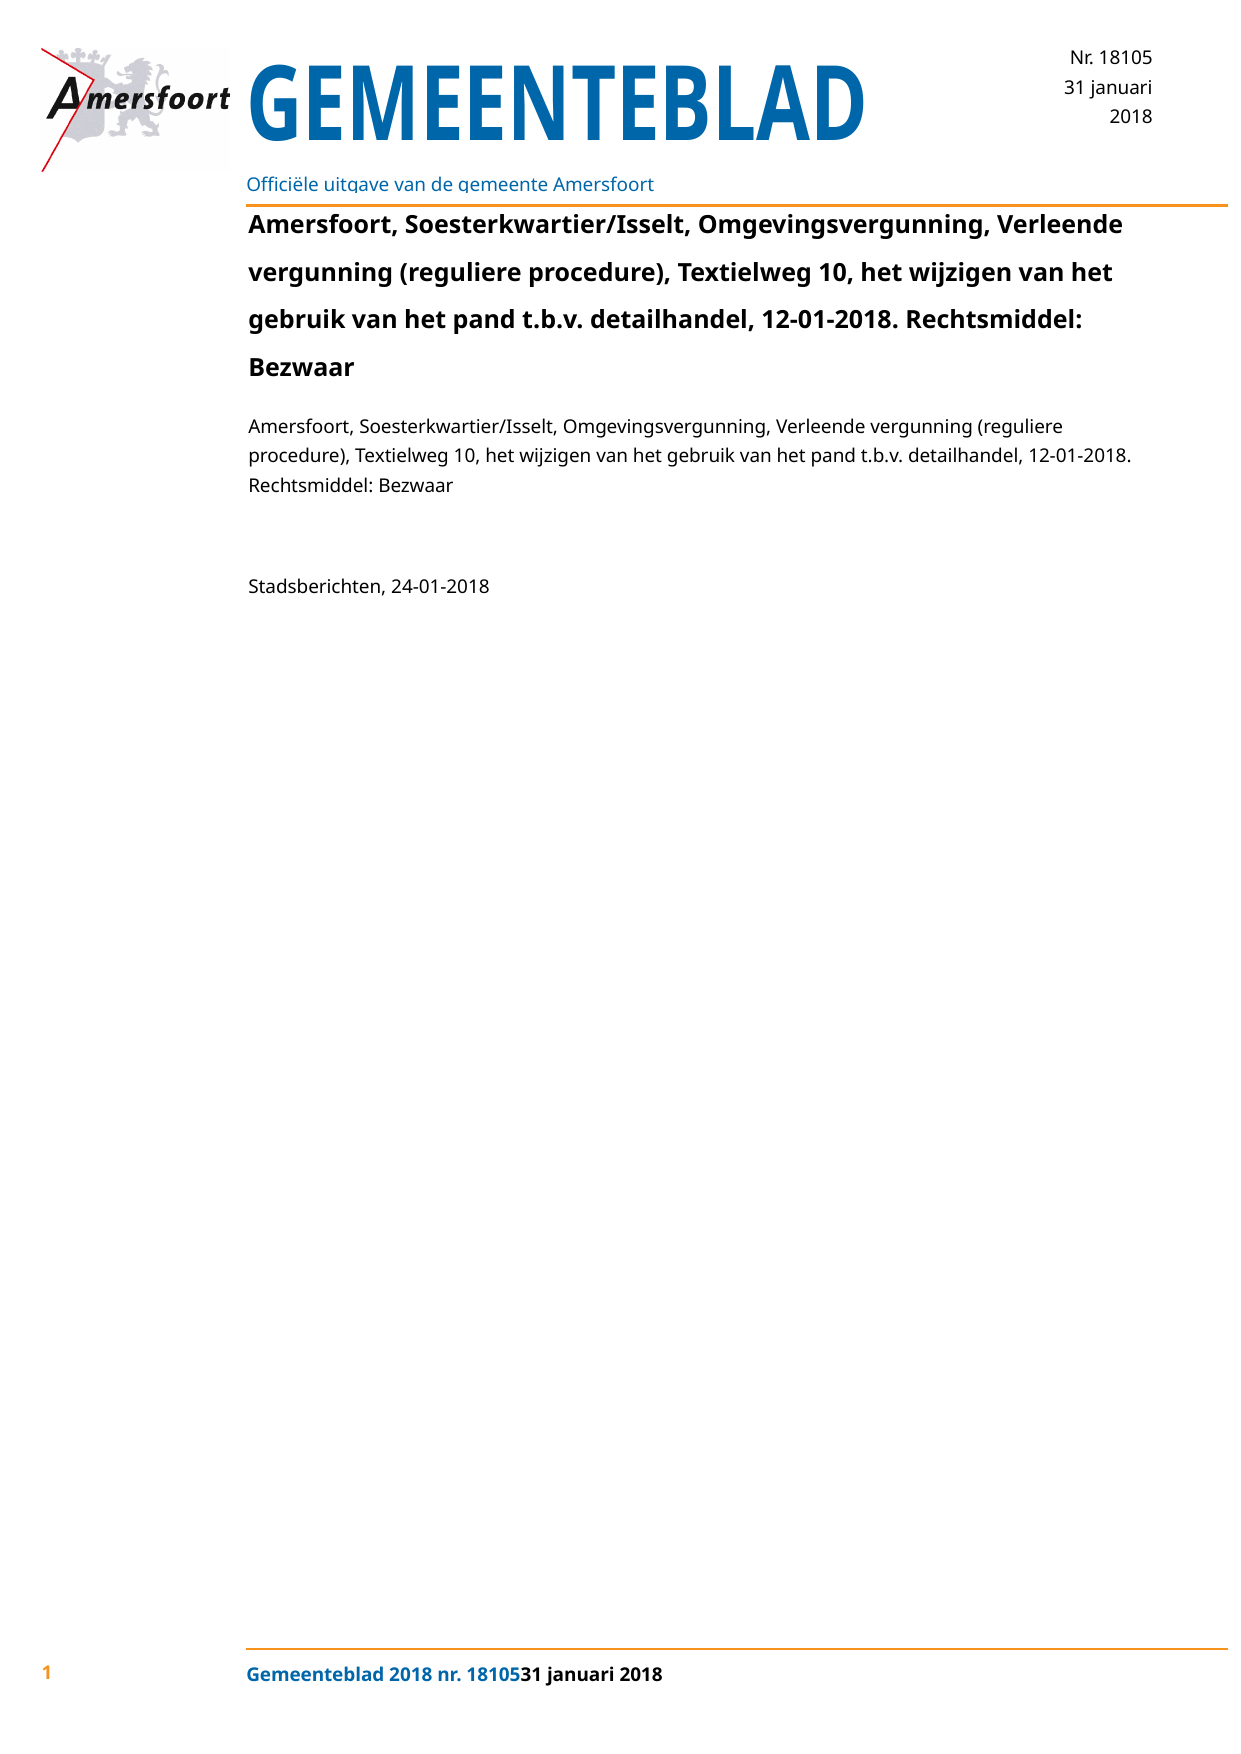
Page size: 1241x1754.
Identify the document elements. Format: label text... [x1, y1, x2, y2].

text Stadsberichten, 24-01-2018 [248, 573, 1152, 599]
text Amersfoort, Soesterkwartier/Isselt, Omgevingsvergunning, Verleende vergunning (reguliere procedure), Textielweg 10, het wijzigen van het gebruik van het pand t.b.v. detailhandel, 12-01-2018. Rechtsmiddel: Bezwaar [248, 207, 1152, 384]
picture [41, 47, 231, 172]
text Amersfoort, Soesterkwartier/Isselt, Omgevingsvergunning, Verleende vergunning (reguliere procedure), Textielweg 10, het wijzigen van het gebruik van het pand t.b.v. detailhandel, 12-01-2018. Rechtsmiddel: Bezwaar [248, 413, 1152, 498]
